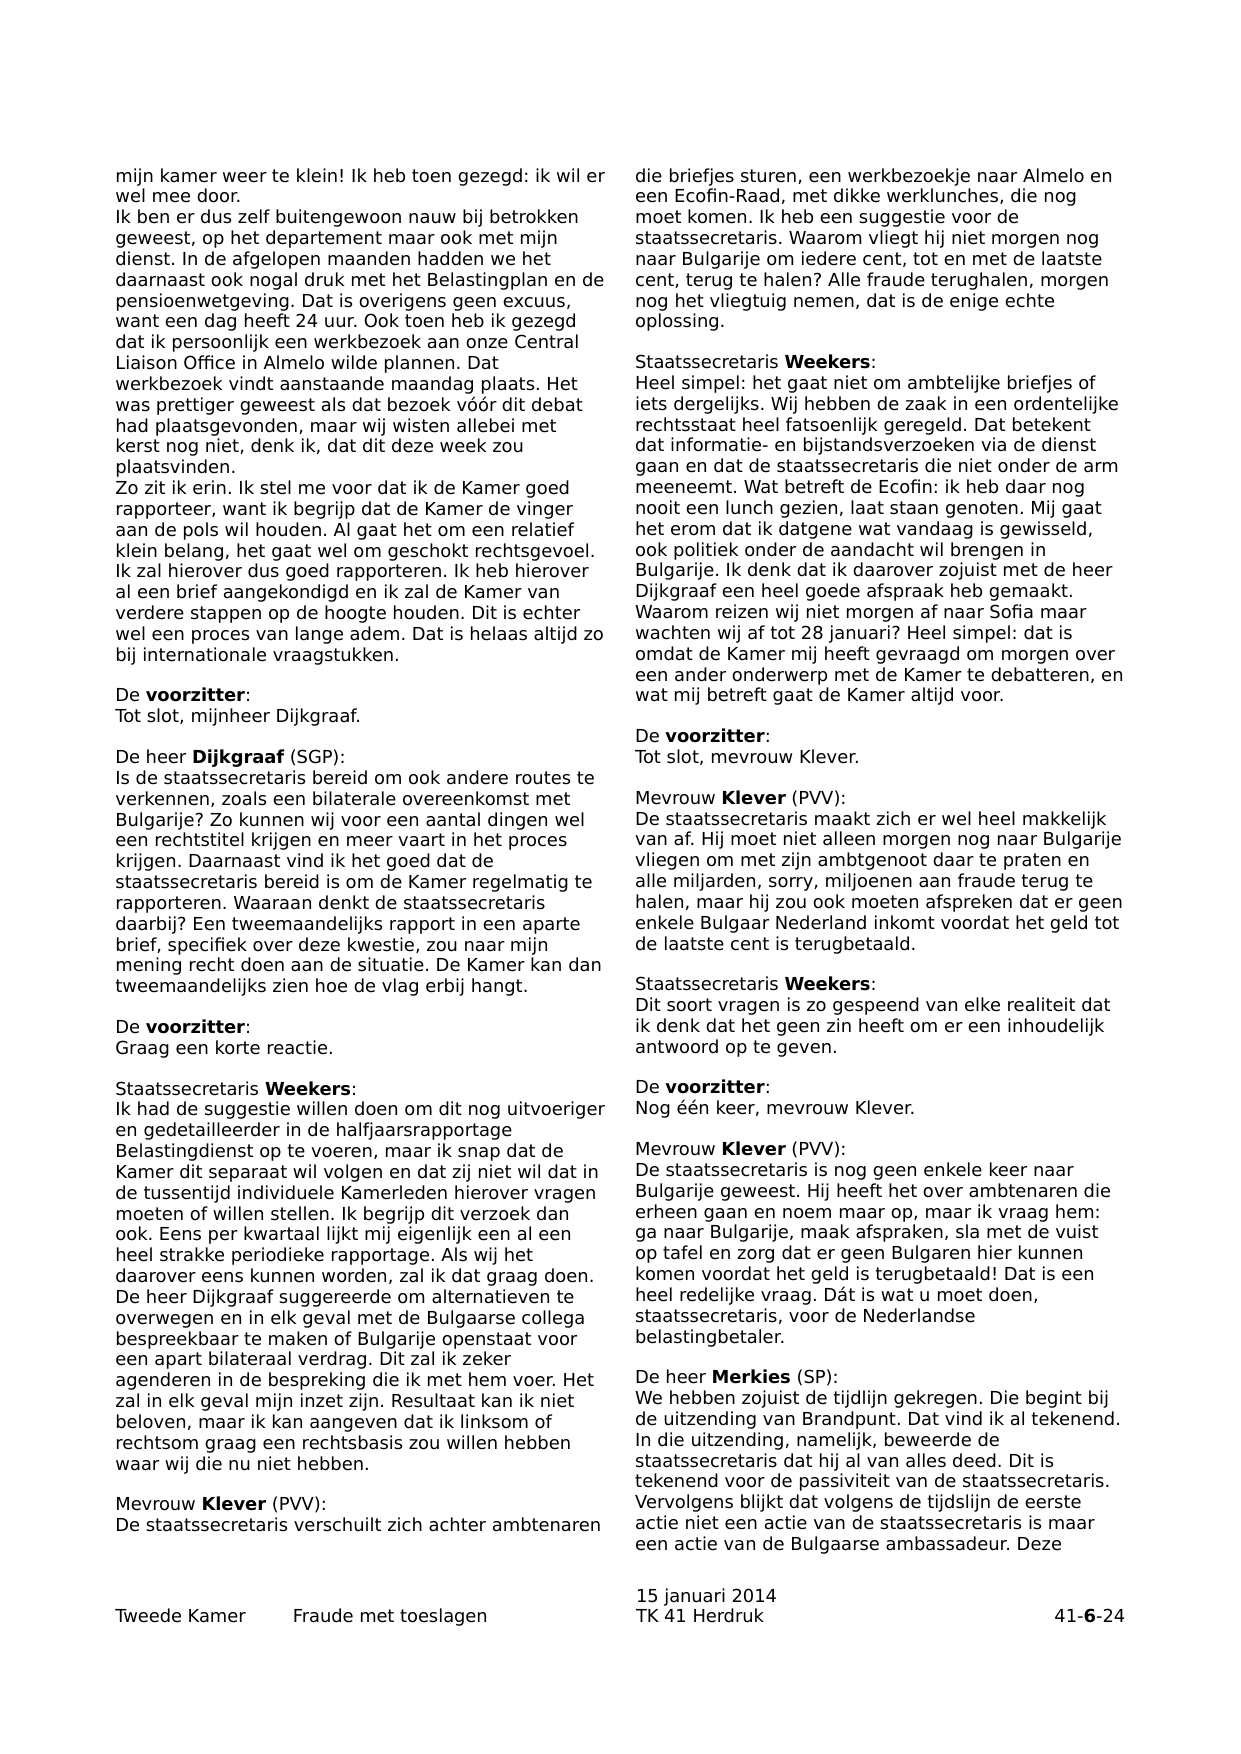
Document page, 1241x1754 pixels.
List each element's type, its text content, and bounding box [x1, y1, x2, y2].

text De voorzitter: [115, 1017, 605, 1037]
text Tot slot, mevrouw Klever. [635, 747, 1125, 768]
text De staatssecretaris verschuilt zich achter ambtenaren [115, 1515, 605, 1536]
text Staatssecretaris Weekers: [635, 974, 1125, 995]
text Graag een korte reactie. [115, 1037, 605, 1058]
text Tot slot, mijnheer Dijkgraaf. [115, 706, 605, 727]
text De voorzitter: [115, 685, 605, 706]
text Zo zit ik erin. Ik stel me voor dat ik de Kamer goed rapporteer, want ik begrijp dat de Kamer de vinger aan de pols wil houden. Al gaat het om een relatief klein belang, het gaat wel om geschokt rechtsgevoel. Ik zal hierover dus goed rapporteren. Ik heb hierover al een brief aangekondigd en ik zal de Kamer van verdere stappen op de hoogte houden. Dit is echter wel een proces van lange adem. Dat is helaas altijd zo bij internationale vraagstukken. [115, 478, 605, 665]
text mijn kamer weer te klein! Ik heb toen gezegd: ik wil er wel mee door. [115, 165, 605, 207]
text Heel simpel: het gaat niet om ambtelijke briefjes of iets dergelijks. Wij hebben de zaak in een ordentelijke rechtsstaat heel fatsoenlijk geregeld. Dat betekent dat informatie- en bijstandsverzoeken via de dienst gaan en dat de staatssecretaris die niet onder de arm meeneemt. Wat betreft de Ecofin: ik heb daar nog nooit een lunch gezien, laat staan genoten. Mij gaat het erom dat ik datgene wat vandaag is gewisseld, ook politiek onder de aandacht wil brengen in Bulgarije. Ik denk dat ik daarover zojuist met de heer Dijkgraaf een heel goede afspraak heb gemaakt. Waarom reizen wij niet morgen af naar Sofia maar wachten wij af tot 28 januari? Heel simpel: dat is omdat de Kamer mij heeft gevraagd om morgen over een ander onderwerp met de Kamer te debatteren, en wat mij betreft gaat de Kamer altijd voor. [635, 373, 1125, 706]
text Nog één keer, mevrouw Klever. [635, 1098, 1125, 1119]
text De staatssecretaris maakt zich er wel heel makkelijk van af. Hij moet niet alleen morgen nog naar Bulgarije vliegen om met zijn ambtgenoot daar te praten en alle miljarden, sorry, miljoenen aan fraude terug te halen, maar hij zou ook moeten afspreken dat er geen enkele Bulgaar Nederland inkomt voordat het geld tot de laatste cent is terugbetaald. [635, 808, 1125, 954]
text Staatssecretaris Weekers: [635, 352, 1125, 373]
text De voorzitter: [635, 1077, 1125, 1098]
text Mevrouw Klever (PVV): [635, 788, 1125, 808]
text Mevrouw Klever (PVV): [635, 1139, 1125, 1160]
text Ik had de suggestie willen doen om dit nog uitvoeriger en gedetailleerder in de halfjaarsrapportage Belastingdienst op te voeren, maar ik snap dat de Kamer dit separaat wil volgen en dat zij niet wil dat in de tussentijd individuele Kamerleden hierover vragen moeten of willen stellen. Ik begrijp dit verzoek dan ook. Eens per kwartaal lijkt mij eigenlijk een al een heel strakke periodieke rapportage. Als wij het daarover eens kunnen worden, zal ik dat graag doen. De heer Dijkgraaf suggereerde om alternatieven te overwegen en in elk geval met de Bulgaarse collega bespreekbaar te maken of Bulgarije openstaat voor een apart bilateraal verdrag. Dit zal ik zeker agenderen in de bespreking die ik met hem voer. Het zal in elk geval mijn inzet zijn. Resultaat kan ik niet beloven, maar ik kan aangeven dat ik linksom of rechtsom graag een rechtsbasis zou willen hebben waar wij die nu niet hebben. [115, 1099, 605, 1474]
text We hebben zojuist de tijdlijn gekregen. Die begint bij de uitzending van Brandpunt. Dat vind ik al tekenend. In die uitzending, namelijk, beweerde de staatssecretaris dat hij al van alles deed. Dit is tekenend voor de passiviteit van de staatssecretaris. Vervolgens blijkt dat volgens de tijdslijn de eerste actie niet een actie van de staatssecretaris is maar een actie van de Bulgaarse ambassadeur. Deze [635, 1388, 1125, 1554]
text De voorzitter: [635, 726, 1125, 747]
text Staatssecretaris Weekers: [115, 1078, 605, 1099]
text Dit soort vragen is zo gespeend van elke realiteit dat ik denk dat het geen zin heeft om er een inhoudelijk antwoord op te geven. [635, 995, 1125, 1057]
text De heer Dijkgraaf (SGP): [115, 747, 605, 768]
text Ik ben er dus zelf buitengewoon nauw bij betrokken geweest, op het departement maar ook met mijn dienst. In de afgelopen maanden hadden we het daarnaast ook nogal druk met het Belastingplan en de pensioenwetgeving. Dat is overigens geen excuus, want een dag heeft 24 uur. Ook toen heb ik gezegd dat ik persoonlijk een werkbezoek aan onze Central Liaison Office in Almelo wilde plannen. Dat werkbezoek vindt aanstaande maandag plaats. Het was prettiger geweest als dat bezoek vóór dit debat had plaatsgevonden, maar wij wisten allebei met kerst nog niet, denk ik, dat dit deze week zou plaatsvinden. [115, 207, 605, 478]
text Mevrouw Klever (PVV): [115, 1494, 605, 1515]
text De heer Merkies (SP): [635, 1367, 1125, 1388]
text die briefjes sturen, een werkbezoekje naar Almelo en een Ecofin-Raad, met dikke werklunches, die nog moet komen. Ik heb een suggestie voor de staatssecretaris. Waarom vliegt hij niet morgen nog naar Bulgarije om iedere cent, tot en met de laatste cent, terug te halen? Alle fraude terughalen, morgen nog het vliegtuig nemen, dat is de enige echte oplossing. [635, 165, 1125, 332]
text Is de staatssecretaris bereid om ook andere routes te verkennen, zoals een bilaterale overeenkomst met Bulgarije? Zo kunnen wij voor een aantal dingen wel een rechtstitel krijgen en meer vaart in het proces krijgen. Daarnaast vind ik het goed dat de staatssecretaris bereid is om de Kamer regelmatig te rapporteren. Waaraan denkt de staatssecretaris daarbij? Een tweemaandelijks rapport in een aparte brief, specifiek over deze kwestie, zou naar mijn mening recht doen aan de situatie. De Kamer kan dan tweemaandelijks zien hoe de vlag erbij hangt. [115, 768, 605, 997]
text De staatssecretaris is nog geen enkele keer naar Bulgarije geweest. Hij heeft het over ambtenaren die erheen gaan en noem maar op, maar ik vraag hem: ga naar Bulgarije, maak afspraken, sla met de vuist op tafel en zorg dat er geen Bulgaren hier kunnen komen voordat het geld is terugbetaald! Dat is een heel redelijke vraag. Dát is wat u moet doen, staatssecretaris, voor de Nederlandse belastingbetaler. [635, 1160, 1125, 1347]
